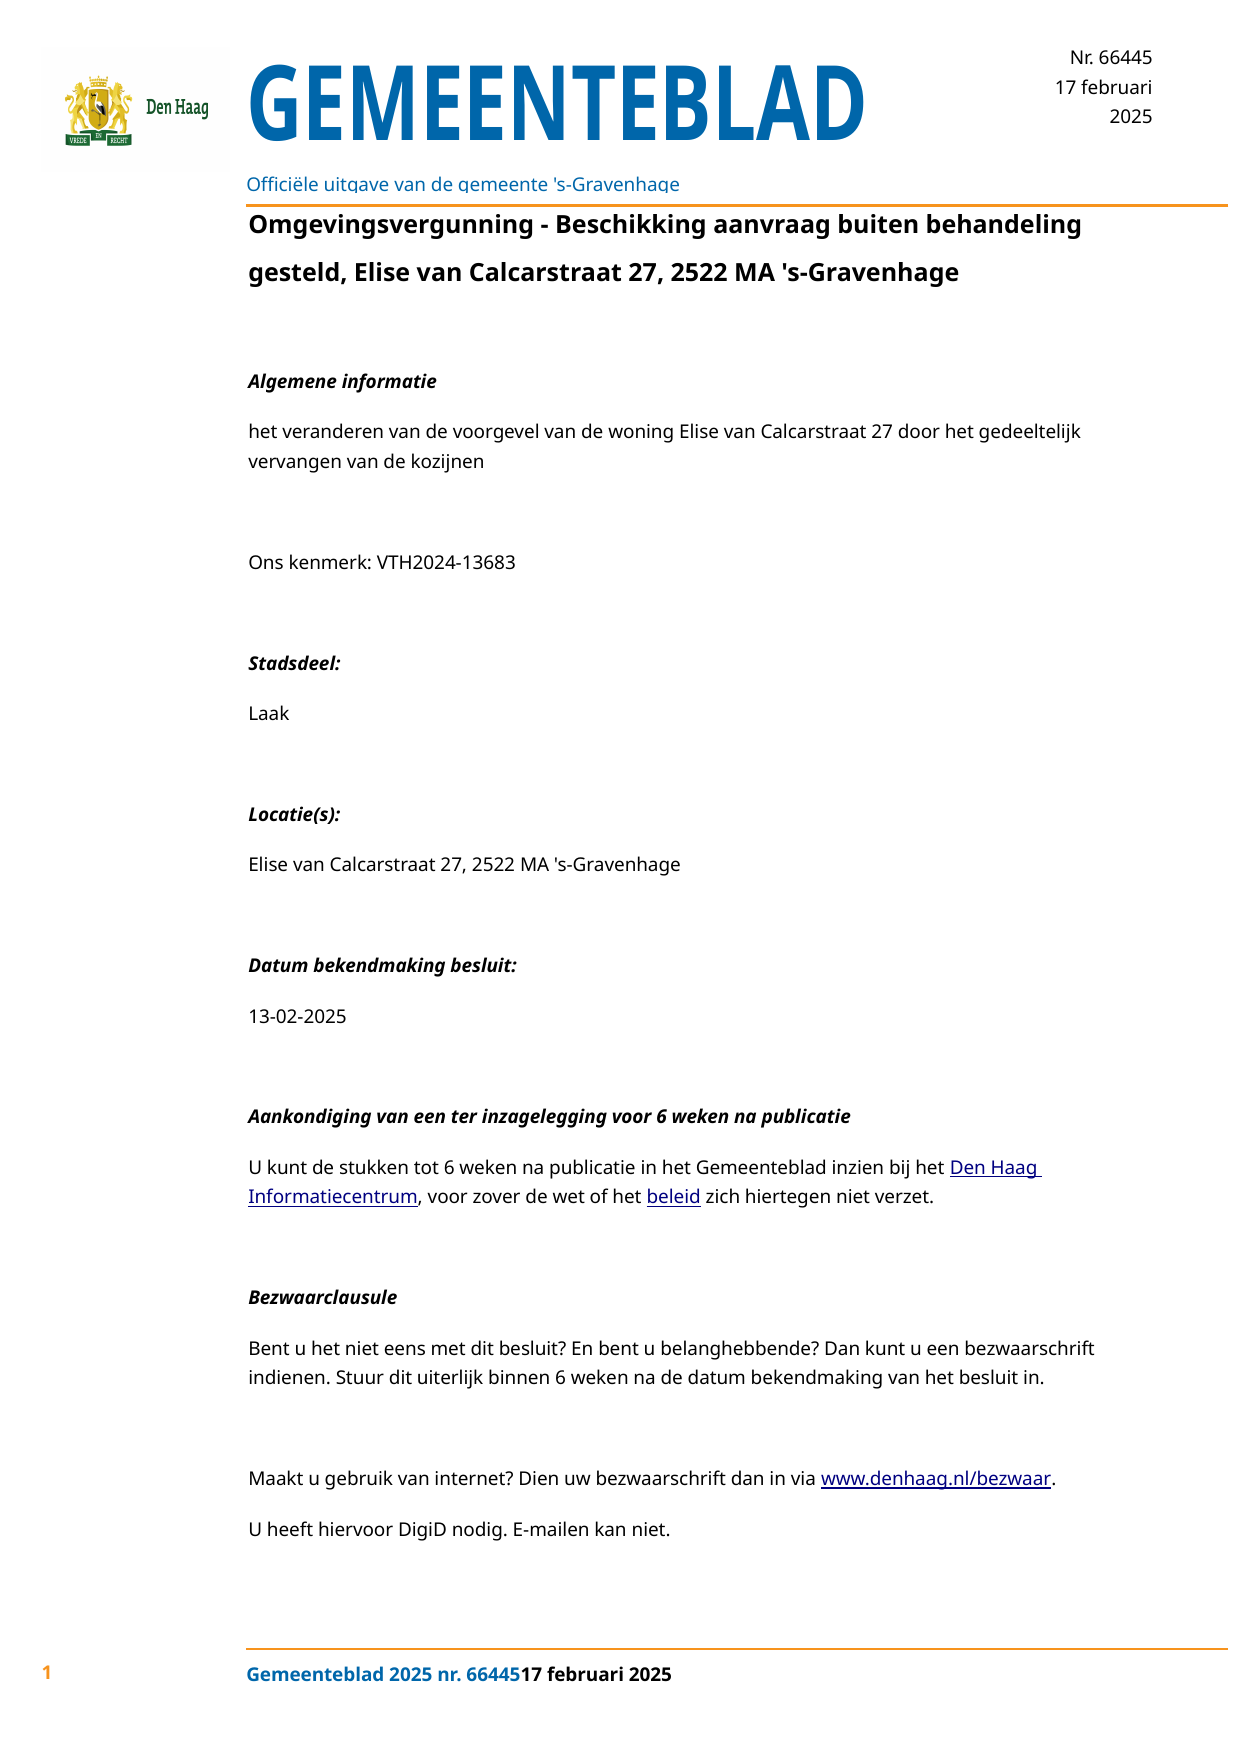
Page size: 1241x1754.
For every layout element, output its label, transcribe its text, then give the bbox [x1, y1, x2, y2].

text Locatie(s): [248, 801, 1152, 827]
text Elise van Calcarstraat 27, 2522 MA 's-Gravenhage [248, 852, 1152, 877]
text Laak [248, 700, 1152, 726]
text Ons kenmerk: VTH2024-13683 [248, 549, 1152, 575]
text het veranderen van de voorgevel van de woning Elise van Calcarstraat 27 door het gedeeltelijk vervangen van de kozijnen [248, 419, 1152, 474]
text Stadsdeel: [248, 650, 1152, 676]
picture [41, 47, 231, 172]
text Bezwaarclausule [248, 1284, 1152, 1310]
text Aankondiging van een ter inzagelegging voor 6 weken na publicatie [248, 1104, 1152, 1129]
text Omgevingsvergunning - Beschikking aanvraag buiten behandeling gesteld, Elise van Calcarstraat 27, 2522 MA 's-Gravenhage [248, 207, 1152, 288]
text Maakt u gebruik van internet? Dien uw bezwaarschrift dan in via www.denhaag.nl/bezwaar. [248, 1465, 1152, 1491]
text Datum bekendmaking besluit: [248, 952, 1152, 978]
text 13-02-2025 [248, 1003, 1152, 1029]
text U heeft hiervoor DigiD nodig. E-mailen kan niet. [248, 1516, 1152, 1542]
text Algemene informatie [248, 368, 1152, 394]
text Bent u het niet eens met dit besluit? En bent u belanghebbende? Dan kunt u een bezwaarschrift indienen. Stuur dit uiterlijk binnen 6 weken na de datum bekendmaking van het besluit in. [248, 1335, 1152, 1390]
text U kunt de stukken tot 6 weken na publicatie in het Gemeenteblad inzien bij het Den Haag Informatiecentrum, voor zover de wet of het beleid zich hiertegen niet verzet. [248, 1154, 1152, 1209]
